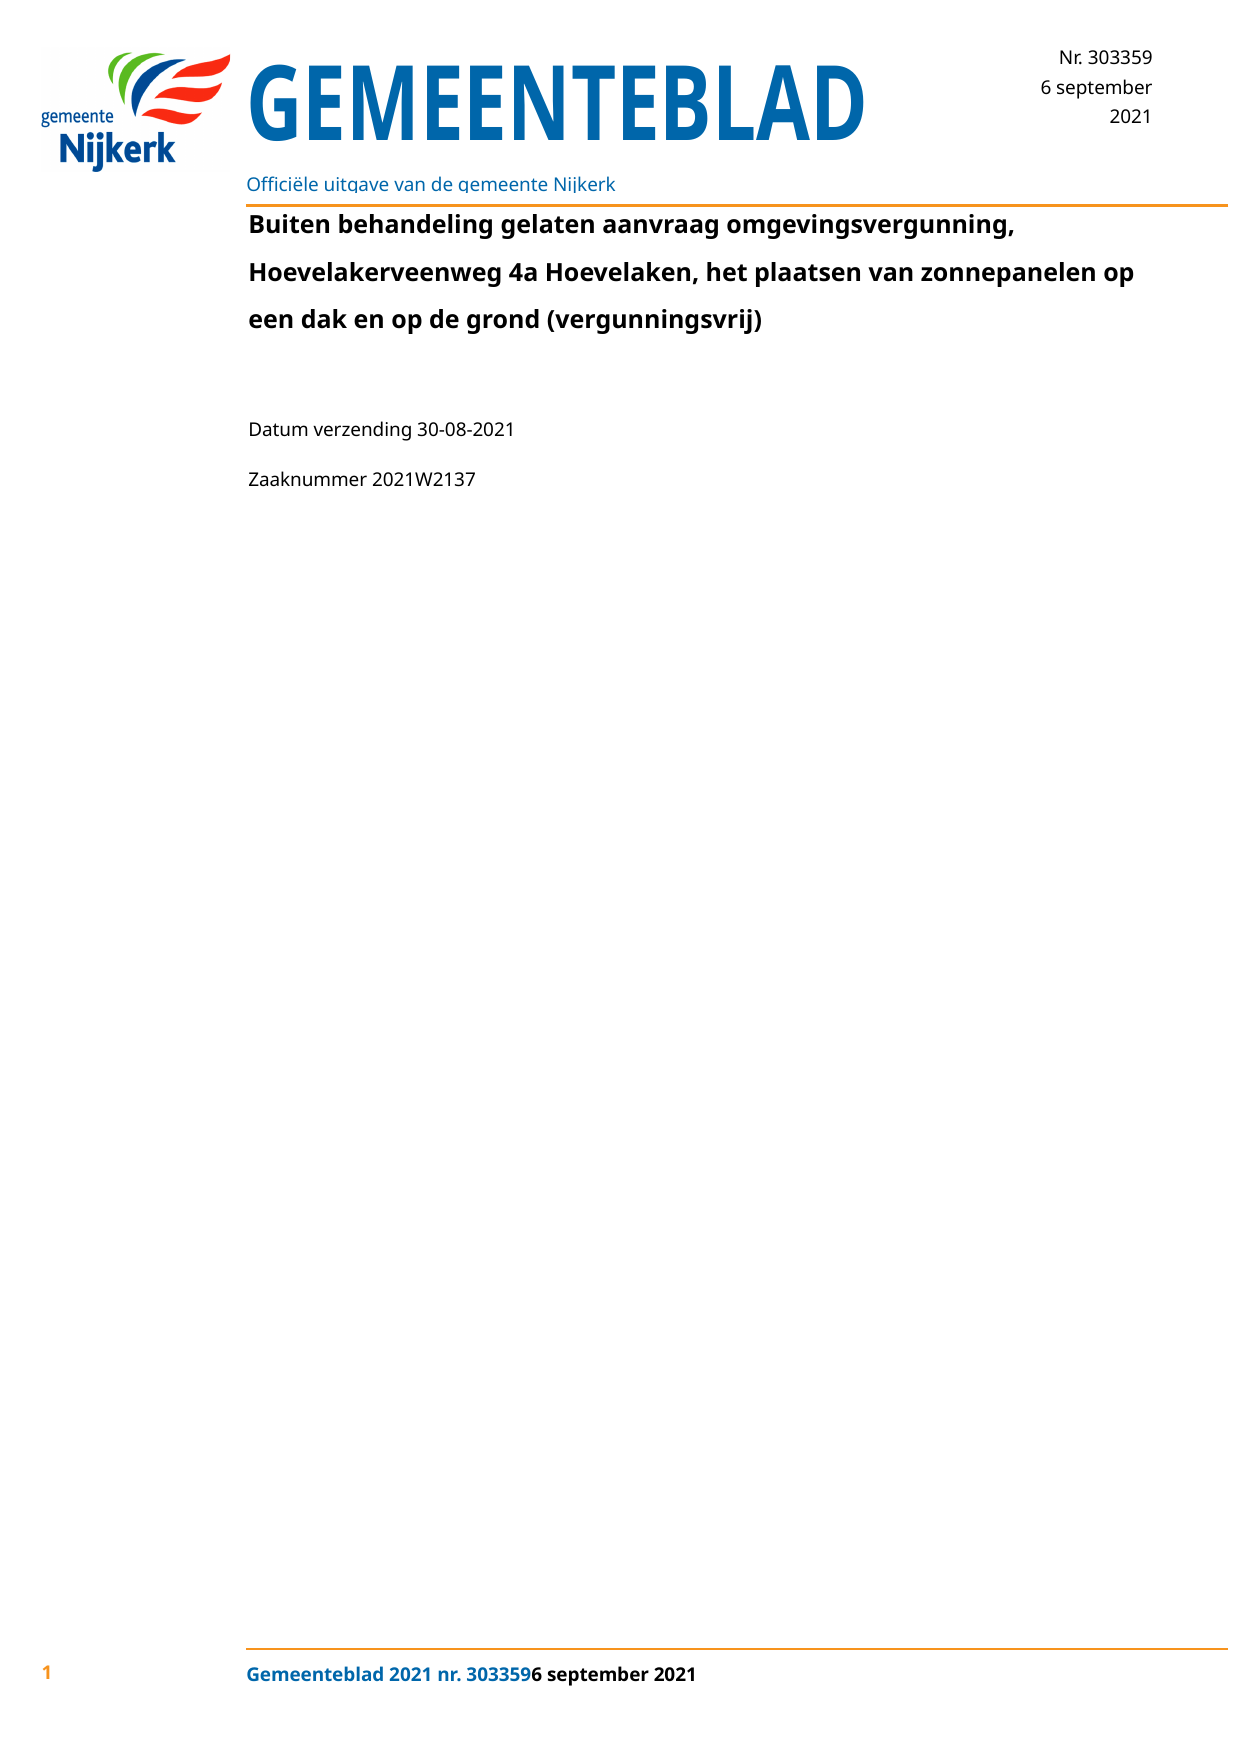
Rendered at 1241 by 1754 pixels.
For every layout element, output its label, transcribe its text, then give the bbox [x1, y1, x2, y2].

picture [41, 47, 231, 172]
text Buiten behandeling gelaten aanvraag omgevingsvergunning, Hoevelakerveenweg 4a Hoevelaken, het plaatsen van zonnepanelen op een dak en op de grond (vergunningsvrij) [248, 207, 1152, 336]
text Zaaknummer 2021W2137 [248, 466, 1152, 492]
text Datum verzending 30-08-2021 [248, 416, 1152, 442]
